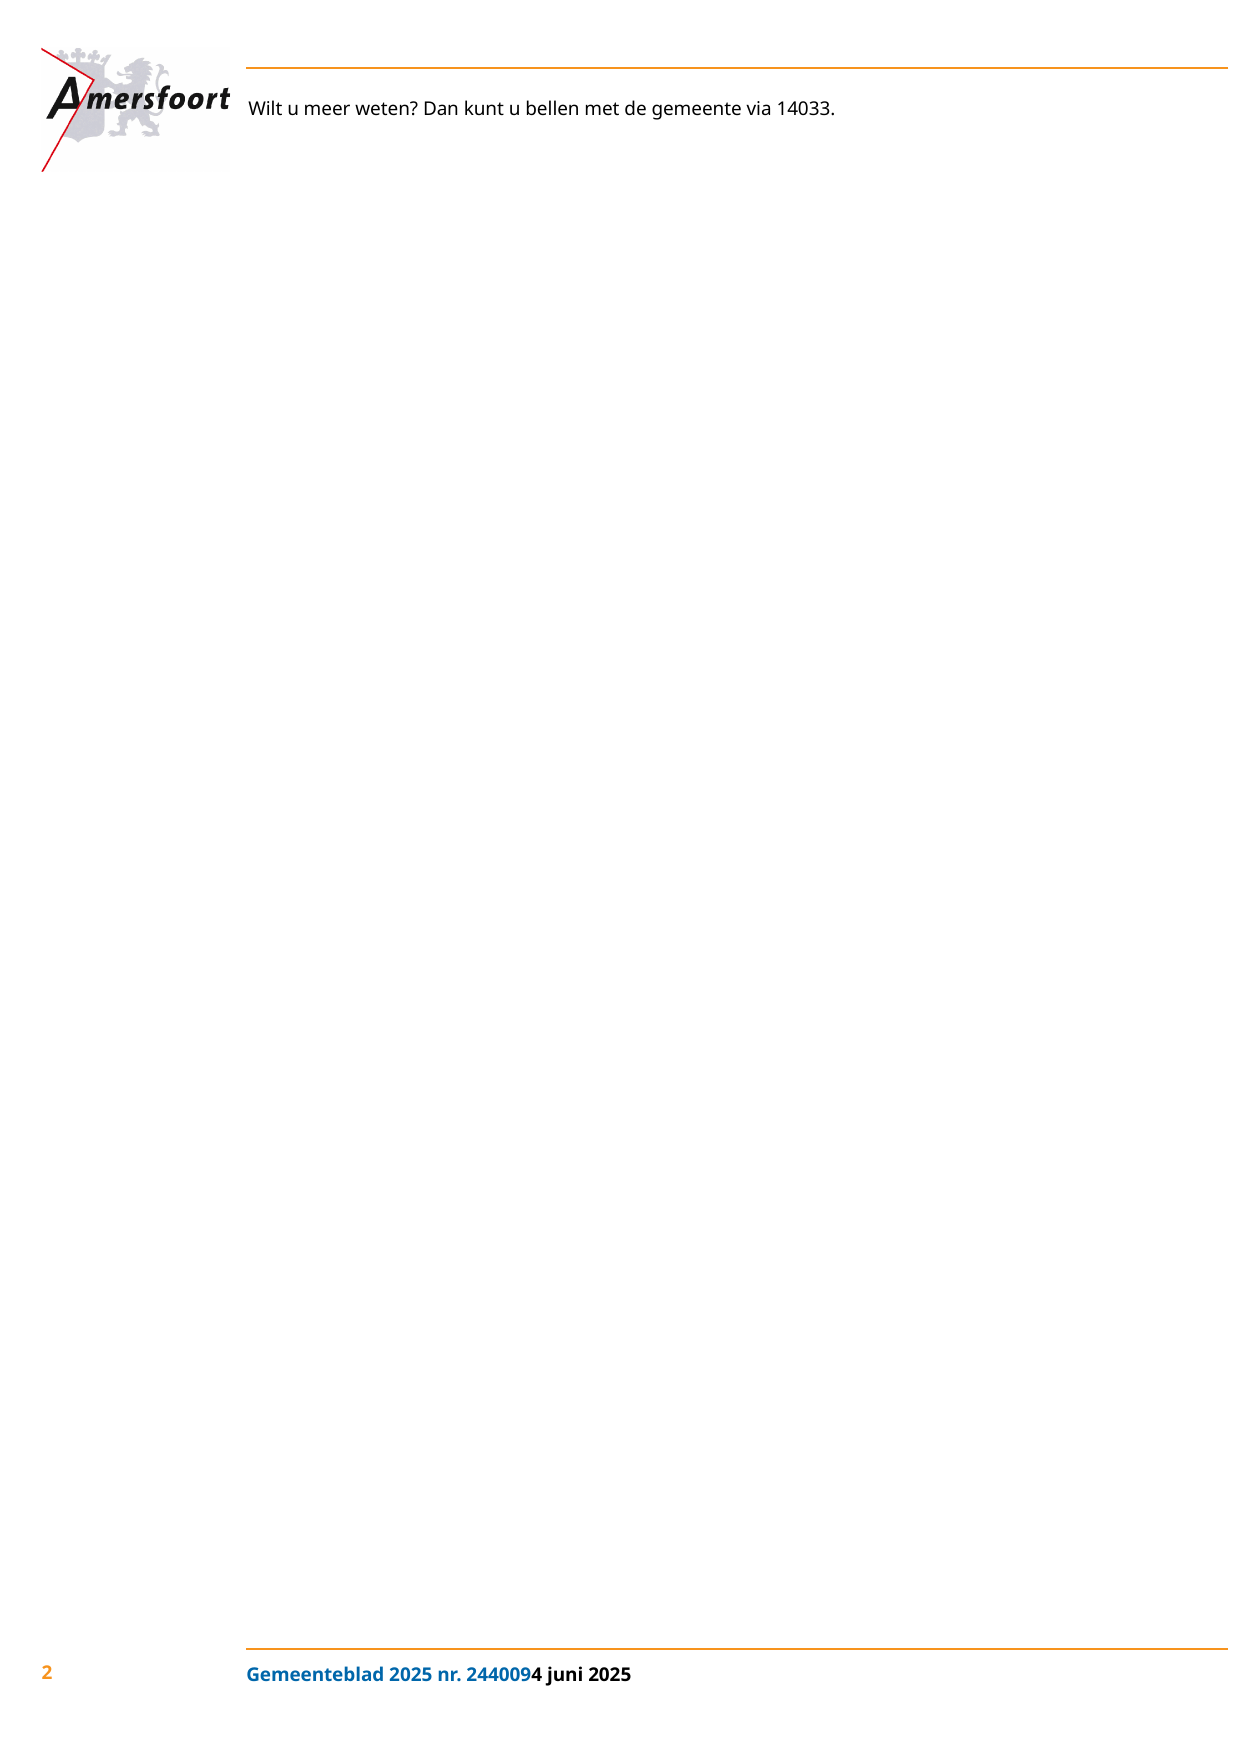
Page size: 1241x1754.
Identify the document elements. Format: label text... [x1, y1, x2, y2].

text Wilt u meer weten? Dan kunt u bellen met de gemeente via 14033. [248, 95, 1152, 121]
picture [41, 47, 231, 172]
